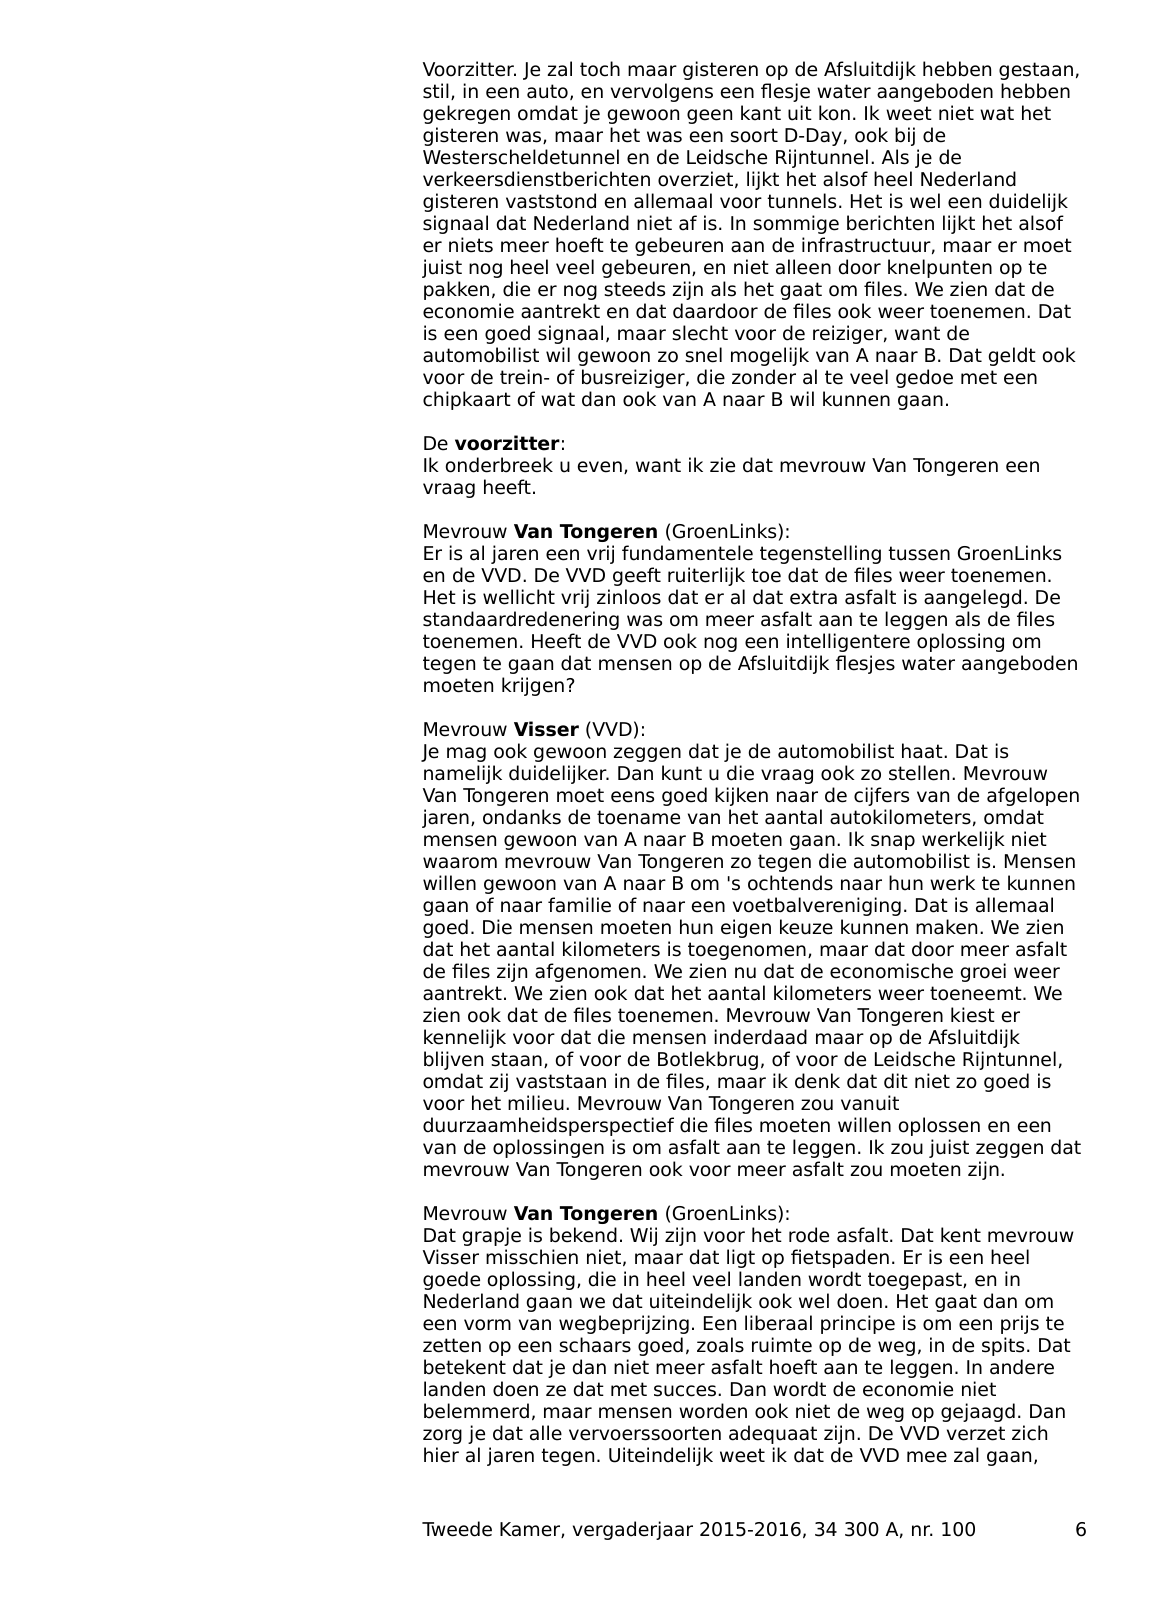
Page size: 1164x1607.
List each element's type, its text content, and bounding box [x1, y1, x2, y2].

text Er is al jaren een vrij fundamentele tegenstelling tussen GroenLinks en de VVD. De VVD geeft ruiterlijk toe dat de files weer toenemen. Het is wellicht vrij zinloos dat er al dat extra asfalt is aangelegd. De standaardredenering was om meer asfalt aan te leggen als de files toenemen. Heeft de VVD ook nog een intelligentere oplossing om tegen te gaan dat mensen op de Afsluitdijk flesjes water aangeboden moeten krijgen? [422, 543, 1087, 697]
text Voorzitter. Je zal toch maar gisteren op de Afsluitdijk hebben gestaan, stil, in een auto, en vervolgens een flesje water aangeboden hebben gekregen omdat je gewoon geen kant uit kon. Ik weet niet wat het gisteren was, maar het was een soort D-Day, ook bij de Westerscheldetunnel en de Leidsche Rijntunnel. Als je de verkeersdienstberichten overziet, lijkt het alsof heel Nederland gisteren vaststond en allemaal voor tunnels. Het is wel een duidelijk signaal dat Nederland niet af is. In sommige berichten lijkt het alsof er niets meer hoeft te gebeuren aan de infrastructuur, maar er moet juist nog heel veel gebeuren, en niet alleen door knelpunten op te pakken, die er nog steeds zijn als het gaat om files. We zien dat de economie aantrekt en dat daardoor de files ook weer toenemen. Dat is een goed signaal, maar slecht voor de reiziger, want de automobilist wil gewoon zo snel mogelijk van A naar B. Dat geldt ook voor de trein- of busreiziger, die zonder al te veel gedoe met een chipkaart of wat dan ook van A naar B wil kunnen gaan. [422, 59, 1087, 411]
text Mevrouw Van Tongeren (GroenLinks): [422, 521, 1087, 543]
text Mevrouw Visser (VVD): [422, 719, 1087, 741]
text De voorzitter: [422, 433, 1087, 455]
text Je mag ook gewoon zeggen dat je de automobilist haat. Dat is namelijk duidelijker. Dan kunt u die vraag ook zo stellen. Mevrouw Van Tongeren moet eens goed kijken naar de cijfers van de afgelopen jaren, ondanks de toename van het aantal autokilometers, omdat mensen gewoon van A naar B moeten gaan. Ik snap werkelijk niet waarom mevrouw Van Tongeren zo tegen die automobilist is. Mensen willen gewoon van A naar B om 's ochtends naar hun werk te kunnen gaan of naar familie of naar een voetbalvereniging. Dat is allemaal goed. Die mensen moeten hun eigen keuze kunnen maken. We zien dat het aantal kilometers is toegenomen, maar dat door meer asfalt de files zijn afgenomen. We zien nu dat de economische groei weer aantrekt. We zien ook dat het aantal kilometers weer toeneemt. We zien ook dat de files toenemen. Mevrouw Van Tongeren kiest er kennelijk voor dat die mensen inderdaad maar op de Afsluitdijk blijven staan, of voor de Botlekbrug, of voor de Leidsche Rijntunnel, omdat zij vaststaan in de files, maar ik denk dat dit niet zo goed is voor het milieu. Mevrouw Van Tongeren zou vanuit duurzaamheidsperspectief die files moeten willen oplossen en een van de oplossingen is om asfalt aan te leggen. Ik zou juist zeggen dat mevrouw Van Tongeren ook voor meer asfalt zou moeten zijn. [422, 741, 1087, 1181]
text Mevrouw Van Tongeren (GroenLinks): [422, 1203, 1087, 1225]
text Dat grapje is bekend. Wij zijn voor het rode asfalt. Dat kent mevrouw Visser misschien niet, maar dat ligt op fietspaden. Er is een heel goede oplossing, die in heel veel landen wordt toegepast, en in Nederland gaan we dat uiteindelijk ook wel doen. Het gaat dan om een vorm van wegbeprijzing. Een liberaal principe is om een prijs te zetten op een schaars goed, zoals ruimte op de weg, in de spits. Dat betekent dat je dan niet meer asfalt hoeft aan te leggen. In andere landen doen ze dat met succes. Dan wordt de economie niet belemmerd, maar mensen worden ook niet de weg op gejaagd. Dan zorg je dat alle vervoerssoorten adequaat zijn. De VVD verzet zich hier al jaren tegen. Uiteindelijk weet ik dat de VVD mee zal gaan, [422, 1225, 1087, 1467]
text Ik onderbreek u even, want ik zie dat mevrouw Van Tongeren een vraag heeft. [422, 455, 1087, 499]
